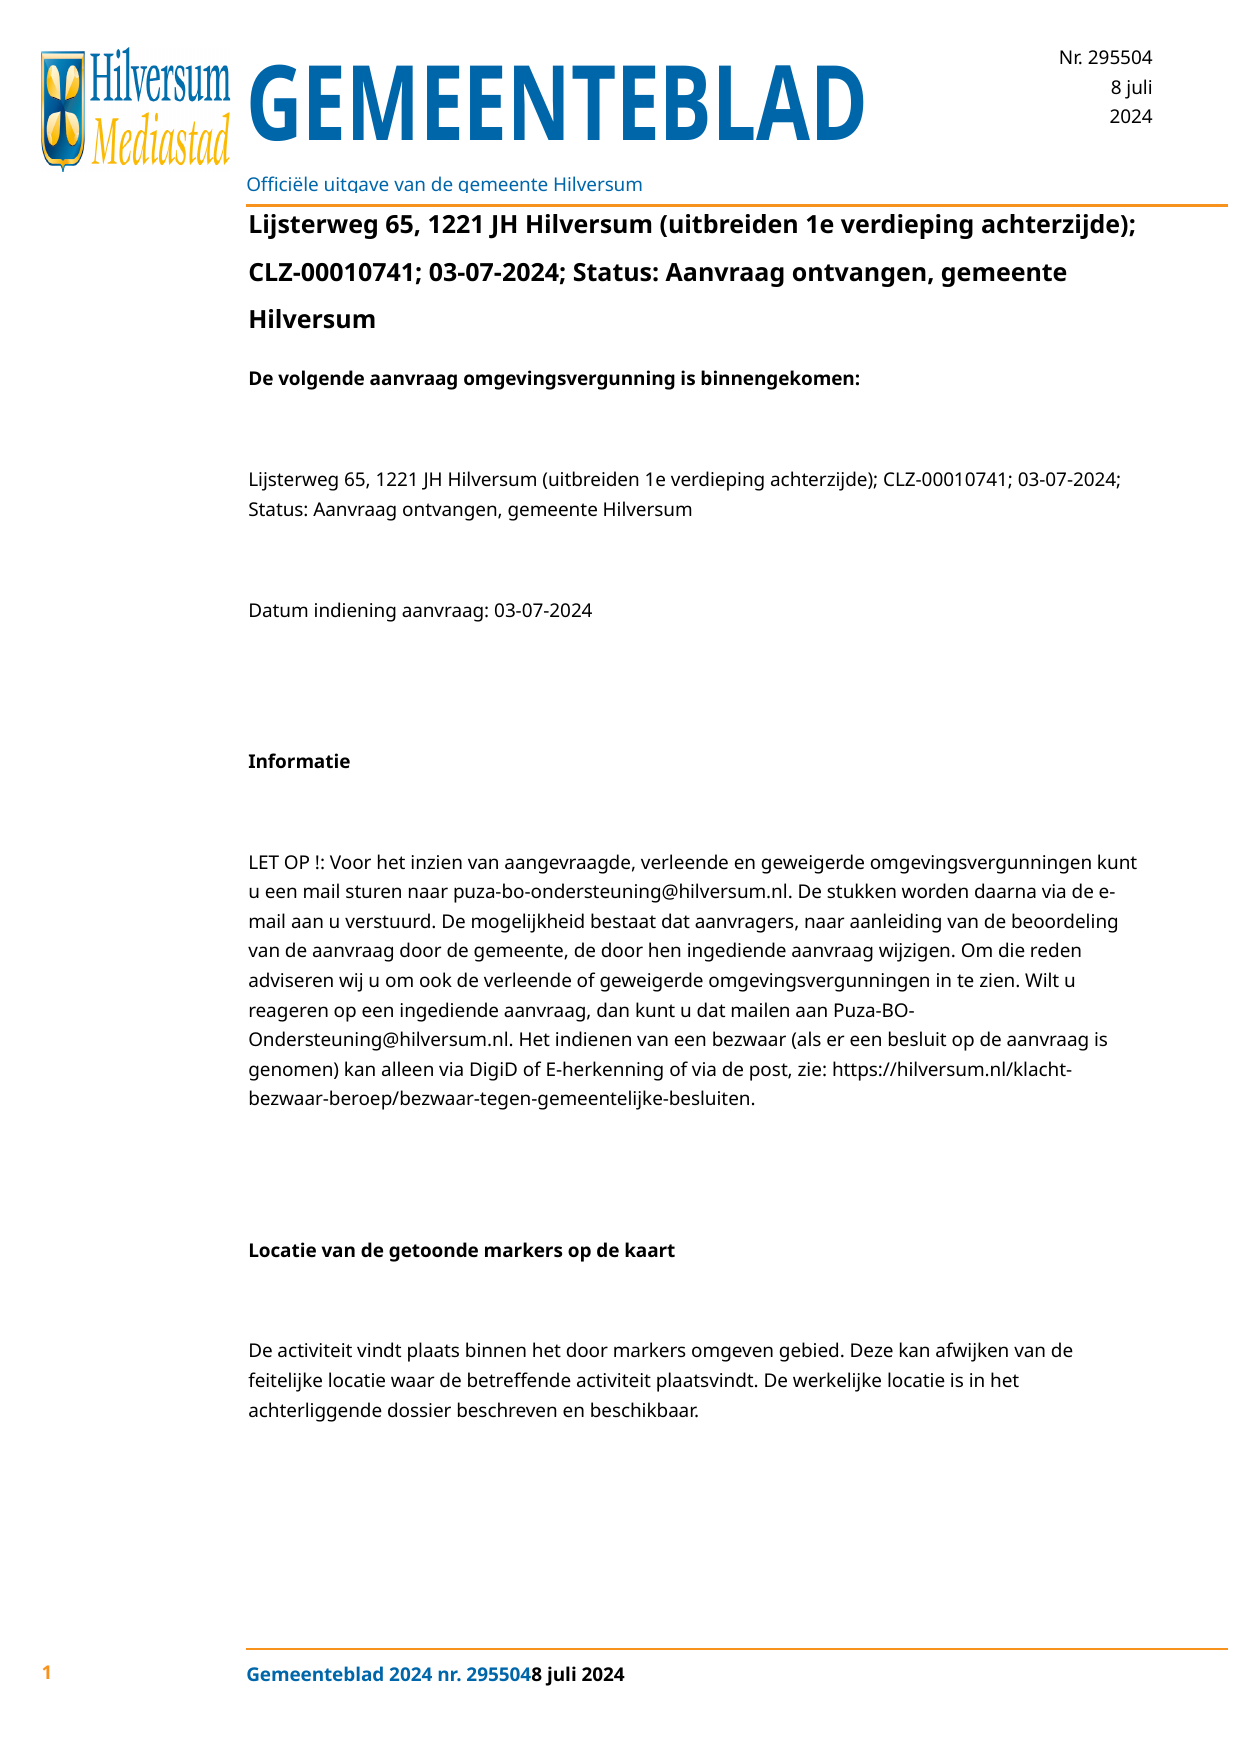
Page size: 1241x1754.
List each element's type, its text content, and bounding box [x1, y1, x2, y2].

text Locatie van de getoonde markers op de kaart [248, 1237, 1152, 1262]
text De volgende aanvraag omgevingsvergunning is binnengekomen: [248, 366, 1152, 391]
text LET OP !: Voor het inzien van aangevraagde, verleende en geweigerde omgevingsvergunningen kunt u een mail sturen naar puza-bo-ondersteuning@hilversum.nl. De stukken worden daarna via de e-mail aan u verstuurd. De mogelijkheid bestaat dat aanvragers, naar aanleiding van de beoordeling van de aanvraag door de gemeente, de door hen ingediende aanvraag wijzigen. Om die reden adviseren wij u om ook de verleende of geweigerde omgevingsvergunningen in te zien. Wilt u reageren op een ingediende aanvraag, dan kunt u dat mailen aan Puza-BO-Ondersteuning@hilversum.nl. Het indienen van een bezwaar (als er een besluit op de aanvraag is genomen) kan alleen via DigiD of E-herkenning of via de post, zie: https://hilversum.nl/klacht-bezwaar-beroep/bezwaar-tegen-gemeentelijke-besluiten. [248, 849, 1152, 1111]
text Informatie [248, 748, 1152, 774]
text De activiteit vindt plaats binnen het door markers omgeven gebied. Deze kan afwijken van de feitelijke locatie waar de betreffende activiteit plaatsvindt. De werkelijke locatie is in het achterliggende dossier beschreven en beschikbaar. [248, 1338, 1152, 1422]
picture [41, 47, 231, 172]
text Lijsterweg 65, 1221 JH Hilversum (uitbreiden 1e verdieping achterzijde); CLZ-00010741; 03-07-2024; Status: Aanvraag ontvangen, gemeente Hilversum [248, 207, 1152, 336]
text Datum indiening aanvraag: 03-07-2024 [248, 597, 1152, 622]
text Lijsterweg 65, 1221 JH Hilversum (uitbreiden 1e verdieping achterzijde); CLZ-00010741; 03-07-2024; Status: Aanvraag ontvangen, gemeente Hilversum [248, 466, 1152, 522]
